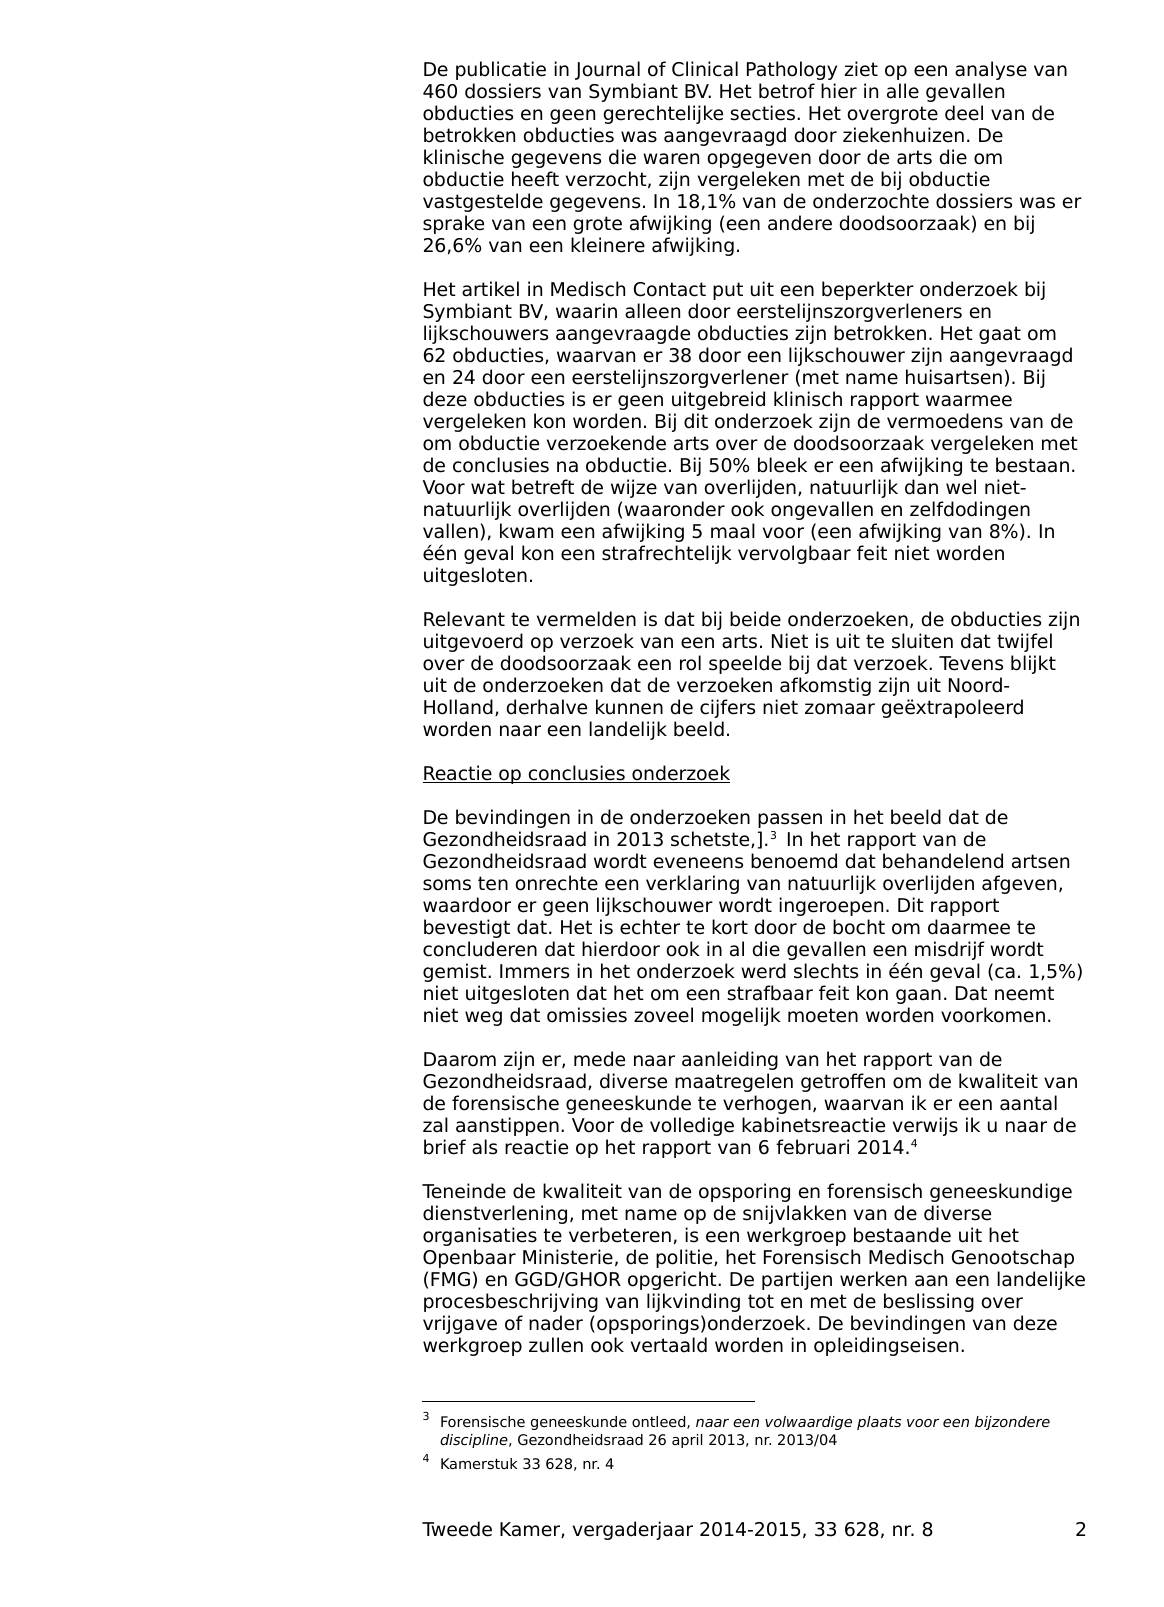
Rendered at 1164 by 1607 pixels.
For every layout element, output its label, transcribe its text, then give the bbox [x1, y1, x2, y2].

text Forensische geneeskunde ontleed, naar een volwaardige plaats voor een bijzondere discipline, Gezondheidsraad 26 april 2013, nr. 2013/04 [422, 1410, 1087, 1449]
text Relevant te vermelden is dat bij beide onderzoeken, de obducties zijn uitgevoerd op verzoek van een arts. Niet is uit te sluiten dat twijfel over de doodsoorzaak een rol speelde bij dat verzoek. Tevens blijkt uit de onderzoeken dat de verzoeken afkomstig zijn uit Noord-Holland, derhalve kunnen de cijfers niet zomaar geëxtrapoleerd worden naar een landelijk beeld. [422, 609, 1087, 741]
text Het artikel in Medisch Contact put uit een beperkter onderzoek bij Symbiant BV, waarin alleen door eerstelijnszorgverleners en lijkschouwers aangevraagde obducties zijn betrokken. Het gaat om 62 obducties, waarvan er 38 door een lijkschouwer zijn aangevraagd en 24 door een eerstelijnszorgverlener (met name huisartsen). Bij deze obducties is er geen uitgebreid klinisch rapport waarmee vergeleken kon worden. Bij dit onderzoek zijn de vermoedens van de om obductie verzoekende arts over de doodsoorzaak vergeleken met de conclusies na obductie. Bij 50% bleek er een afwijking te bestaan. Voor wat betreft de wijze van overlijden, natuurlijk dan wel niet-natuurlijk overlijden (waaronder ook ongevallen en zelfdodingen vallen), kwam een afwijking 5 maal voor (een afwijking van 8%). In één geval kon een strafrechtelijk vervolgbaar feit niet worden uitgesloten. [422, 279, 1087, 587]
text Teneinde de kwaliteit van de opsporing en forensisch geneeskundige dienstverlening, met name op de snijvlakken van de diverse organisaties te verbeteren, is een werkgroep bestaande uit het Openbaar Ministerie, de politie, het Forensisch Medisch Genootschap (FMG) en GGD/GHOR opgericht. De partijen werken aan een landelijke procesbeschrijving van lijkvinding tot en met de beslissing over vrijgave of nader (opsporings)onderzoek. De bevindingen van deze werkgroep zullen ook vertaald worden in opleidingseisen. [422, 1181, 1087, 1357]
text De publicatie in Journal of Clinical Pathology ziet op een analyse van 460 dossiers van Symbiant BV. Het betrof hier in alle gevallen obducties en geen gerechtelijke secties. Het overgrote deel van de betrokken obducties was aangevraagd door ziekenhuizen. De klinische gegevens die waren opgegeven door de arts die om obductie heeft verzocht, zijn vergeleken met de bij obductie vastgestelde gegevens. In 18,1% van de onderzochte dossiers was er sprake van een grote afwijking (een andere doodsoorzaak) en bij 26,6% van een kleinere afwijking. [422, 59, 1087, 257]
text De bevindingen in de onderzoeken passen in het beeld dat de Gezondheidsraad in 2013 schetste,]. In het rapport van de Gezondheidsraad wordt eveneens benoemd dat behandelend artsen soms ten onrechte een verklaring van natuurlijk overlijden afgeven, waardoor er geen lijkschouwer wordt ingeroepen. Dit rapport bevestigt dat. Het is echter te kort door de bocht om daarmee te concluderen dat hierdoor ook in al die gevallen een misdrijf wordt gemist. Immers in het onderzoek werd slechts in één geval (ca. 1,5%) niet uitgesloten dat het om een strafbaar feit kon gaan. Dat neemt niet weg dat omissies zoveel mogelijk moeten worden voorkomen. [422, 807, 1087, 1027]
subtitle Reactie op conclusies onderzoek [422, 763, 1087, 785]
text Kamerstuk 33 628, nr. 4 [422, 1452, 1087, 1474]
text Daarom zijn er, mede naar aanleiding van het rapport van de Gezondheidsraad, diverse maatregelen getroffen om de kwaliteit van de forensische geneeskunde te verhogen, waarvan ik er een aantal zal aanstippen. Voor de volledige kabinetsreactie verwijs ik u naar de brief als reactie op het rapport van 6 februari 2014. [422, 1049, 1087, 1159]
